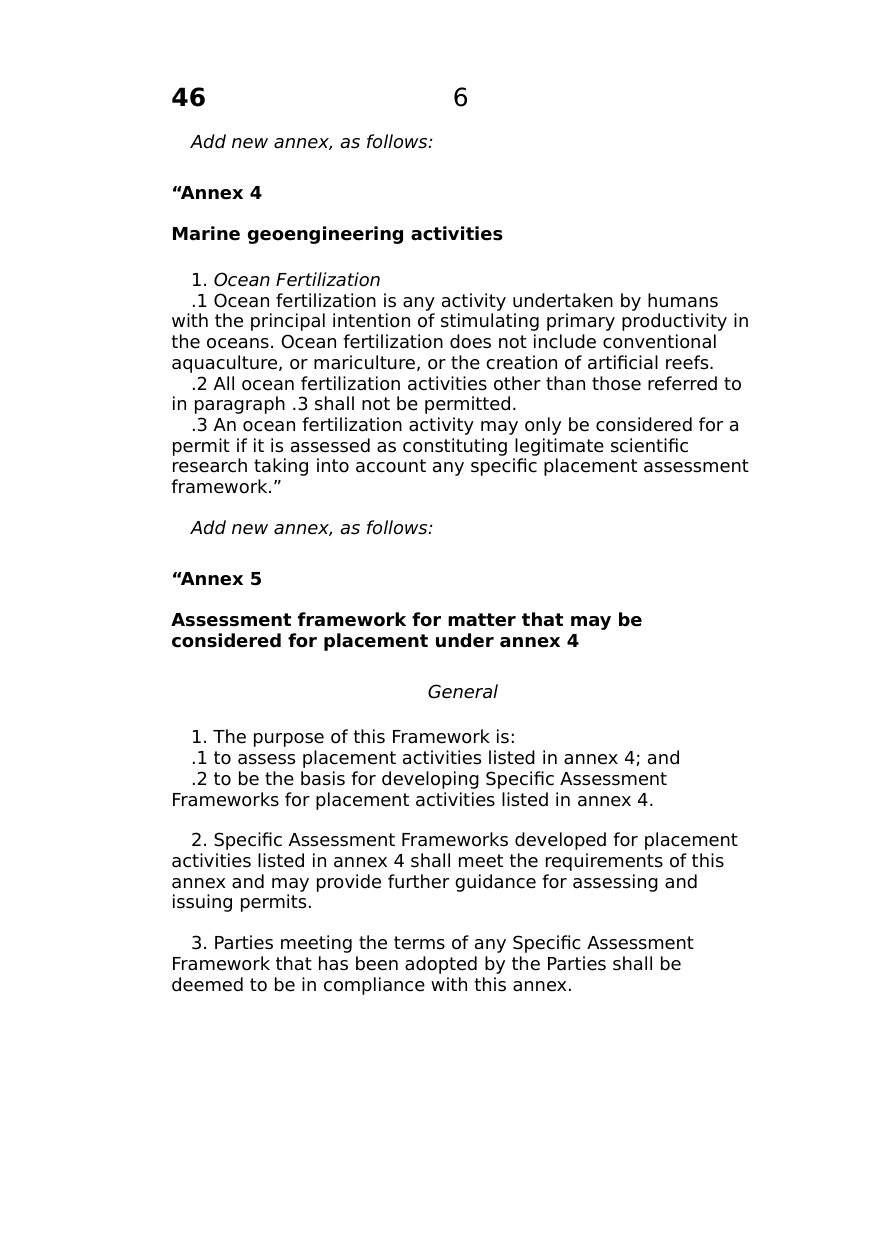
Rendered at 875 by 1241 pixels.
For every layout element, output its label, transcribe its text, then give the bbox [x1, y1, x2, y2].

text Add new annex, as follows: [171, 518, 756, 538]
text .1 Ocean fertilization is any activity undertaken by humans with the principal intention of stimulating primary productivity in the oceans. Ocean fertilization does not include conventional aquaculture, or mariculture, or the creation of artificial reefs. [171, 291, 756, 373]
text 2. Specific Assessment Frameworks developed for placement activities listed in annex 4 shall meet the requirements of this annex and may provide further guidance for assessing and issuing permits. [171, 830, 756, 913]
subtitle General [171, 681, 756, 702]
text .3 An ocean fertilization activity may only be considered for a permit if it is assessed as constituting legitimate scientific research taking into account any specific placement assessment framework.” [171, 415, 756, 498]
text 1. Ocean Fertilization [171, 270, 756, 291]
text .2 to be the basis for developing Specific Assessment Frameworks for placement activities listed in annex 4. [171, 769, 756, 810]
text Add new annex, as follows: [171, 132, 756, 153]
subtitle “Annex 4 Marine geoengineering activities [171, 183, 756, 245]
text 3. Parties meeting the terms of any Specific Assessment Framework that has been adopted by the Parties shall be deemed to be in compliance with this annex. [171, 933, 756, 995]
text .2 All ocean fertilization activities other than those referred to in paragraph .3 shall not be permitted. [171, 373, 756, 415]
text .1 to assess placement activities listed in annex 4; and [171, 748, 756, 769]
text 1. The purpose of this Framework is: [171, 727, 756, 748]
subtitle “Annex 5 Assessment framework for matter that may be considered for placement under annex 4 [171, 568, 756, 651]
